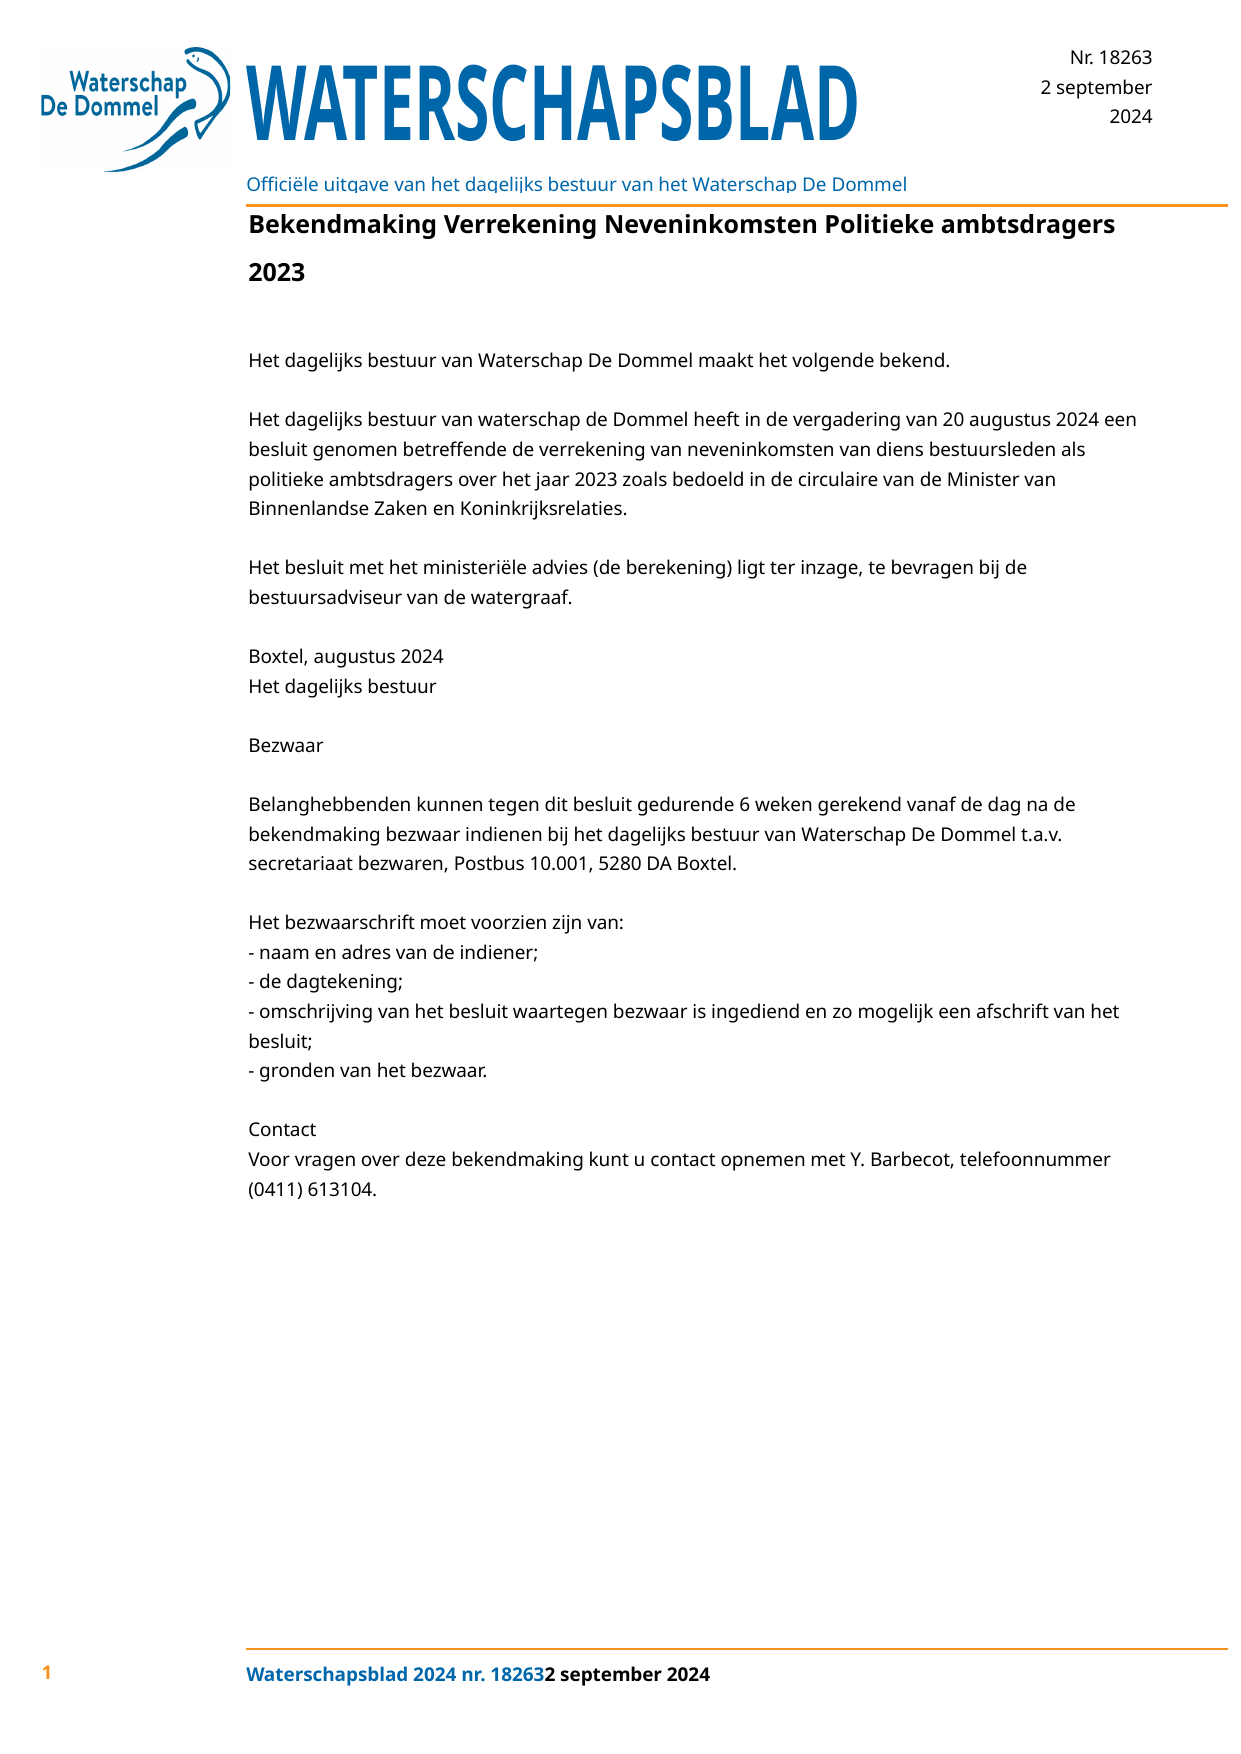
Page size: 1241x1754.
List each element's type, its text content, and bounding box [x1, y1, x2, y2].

text Belanghebbenden kunnen tegen dit besluit gedurende 6 weken gerekend vanaf de dag na de bekendmaking bezwaar indienen bij het dagelijks bestuur van Waterschap De Dommel t.a.v. secretariaat bezwaren, Postbus 10.001, 5280 DA Boxtel. [248, 791, 1152, 876]
text Het besluit met het ministeriële advies (de berekening) ligt ter inzage, te bevragen bij de bestuursadviseur van de watergraaf. [248, 554, 1152, 610]
text Het dagelijks bestuur van waterschap de Dommel heeft in de vergadering van 20 augustus 2024 een besluit genomen betreffende de verrekening van neveninkomsten van diens bestuursleden als politieke ambtsdragers over het jaar 2023 zoals bedoeld in de circulaire van de Minister van Binnenlandse Zaken en Koninkrijksrelaties. [248, 407, 1152, 521]
text - gronden van het bezwaar. [248, 1057, 1152, 1083]
text Het dagelijks bestuur [248, 673, 1152, 699]
picture [198, 118, 210, 131]
text Contact [248, 1117, 1152, 1142]
text Bezwaar [248, 732, 1152, 758]
picture [41, 47, 231, 172]
text Boxtel, augustus 2024 [248, 643, 1152, 669]
picture [204, 47, 231, 76]
text - naam en adres van de indiener; [248, 939, 1152, 965]
text Bekendmaking Verrekening Neveninkomsten Politieke ambtsdragers 2023 [248, 207, 1152, 288]
text Voor vragen over deze bekendmaking kunt u contact opnemen met Y. Barbecot, telefoonnummer (0411) 613104. [248, 1146, 1152, 1202]
text Het dagelijks bestuur van Waterschap De Dommel maakt het volgende bekend. [248, 347, 1152, 373]
text - omschrijving van het besluit waartegen bezwaar is ingediend en zo mogelijk een afschrift van het besluit; [248, 998, 1152, 1054]
text Het bezwaarschrift moet voorzien zijn van: [248, 909, 1152, 935]
picture [45, 99, 51, 111]
text - de dagtekening; [248, 969, 1152, 994]
